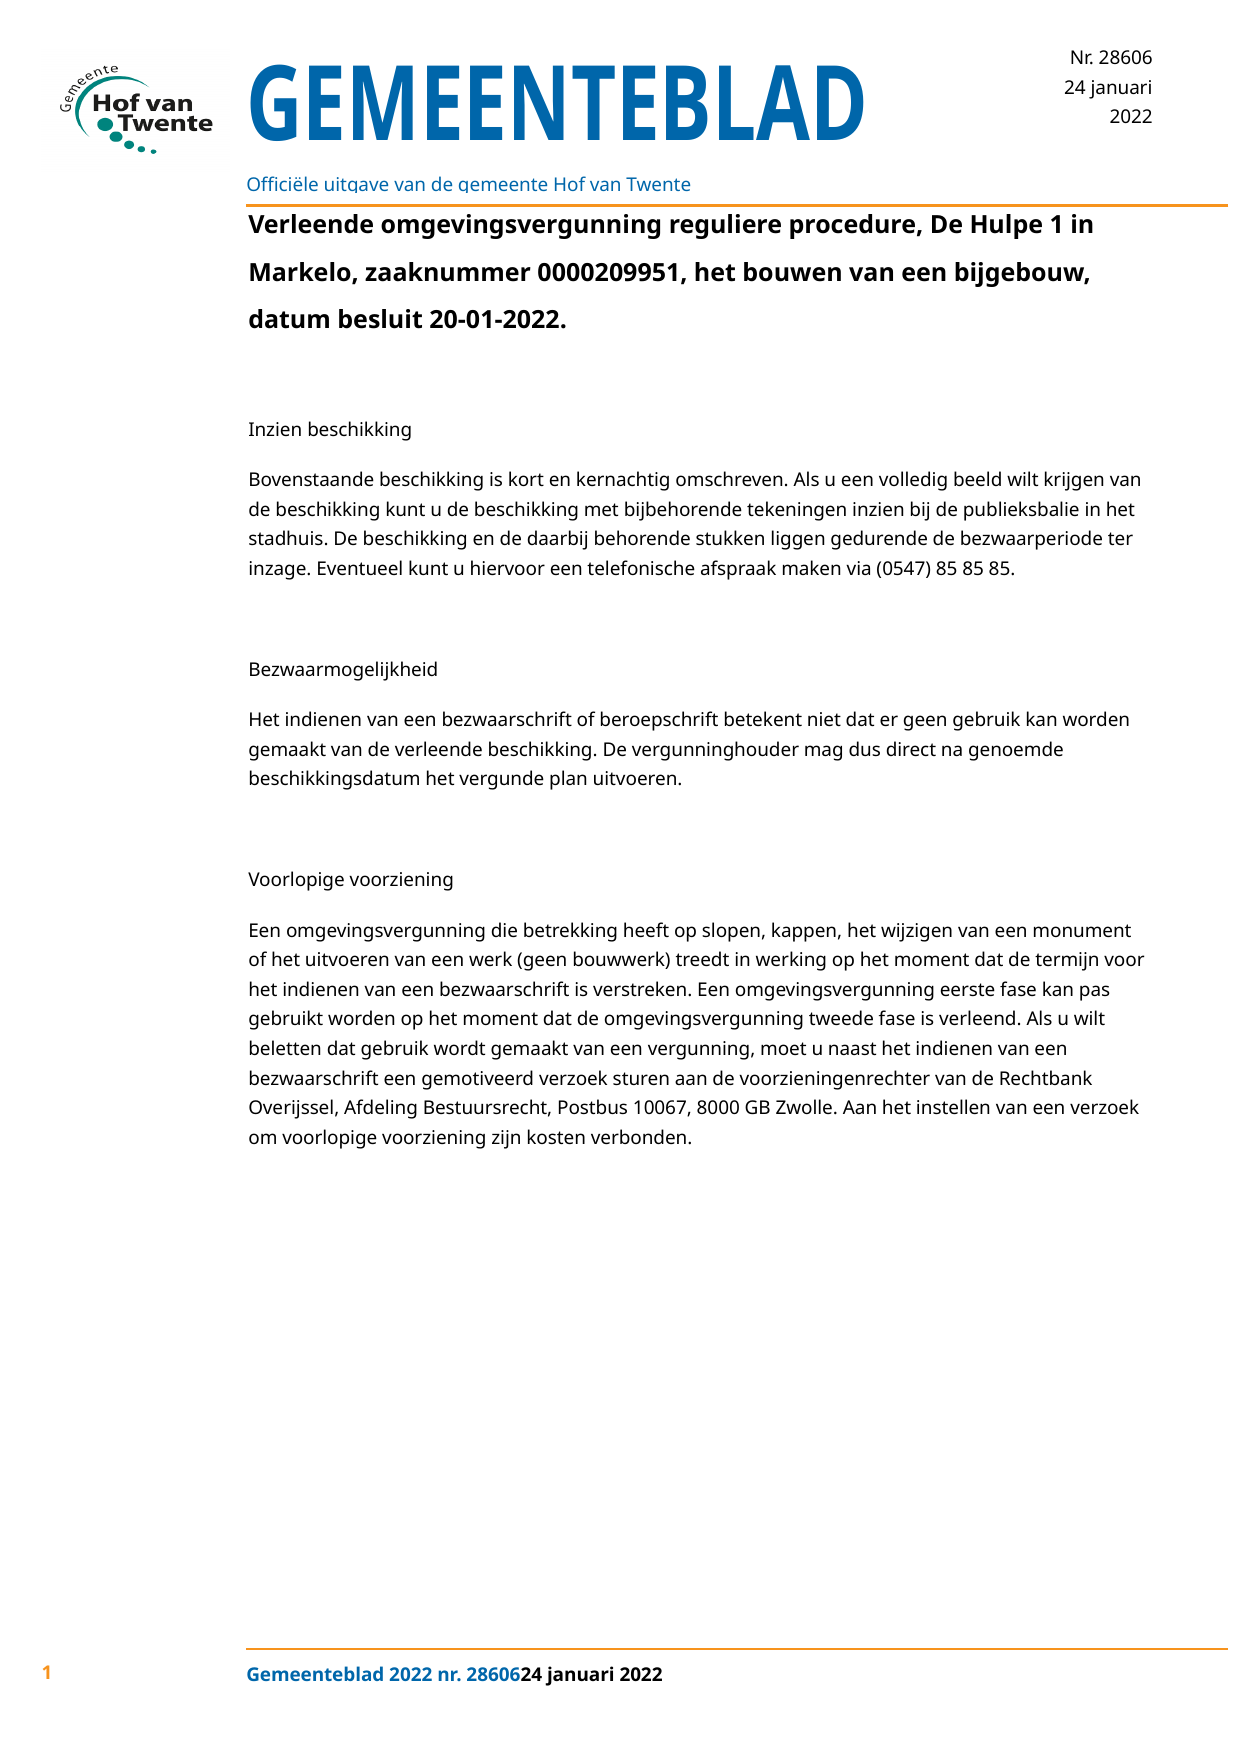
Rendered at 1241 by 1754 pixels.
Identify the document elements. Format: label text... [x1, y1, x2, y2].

picture [41, 47, 231, 172]
text Inzien beschikking [248, 416, 1152, 442]
text Voorlopige voorziening [248, 866, 1152, 892]
text Verleende omgevingsvergunning reguliere procedure, De Hulpe 1 in Markelo, zaaknummer 0000209951, het bouwen van een bijgebouw, datum besluit 20-01-2022. [248, 207, 1152, 336]
text Bovenstaande beschikking is kort en kernachtig omschreven. Als u een volledig beeld wilt krijgen van de beschikking kunt u de beschikking met bijbehorende tekeningen inzien bij de publieksbalie in het stadhuis. De beschikking en de daarbij behorende stukken liggen gedurende de bezwaarperiode ter inzage. Eventueel kunt u hiervoor een telefonische afspraak maken via (0547) 85 85 85. [248, 466, 1152, 581]
text Bezwaarmogelijkheid [248, 656, 1152, 682]
text Een omgevingsvergunning die betrekking heeft op slopen, kappen, het wijzigen van een monument of het uitvoeren van een werk (geen bouwwerk) treedt in werking op het moment dat de termijn voor het indienen van een bezwaarschrift is verstreken. Een omgevingsvergunning eerste fase kan pas gebruikt worden op het moment dat de omgevingsvergunning tweede fase is verleend. Als u wilt beletten dat gebruik wordt gemaakt van een vergunning, moet u naast het indienen van een bezwaarschrift een gemotiveerd verzoek sturen aan de voorzieningenrechter van de Rechtbank Overijssel, Afdeling Bestuursrecht, Postbus 10067, 8000 GB Zwolle. Aan het instellen van een verzoek om voorlopige voorziening zijn kosten verbonden. [248, 917, 1152, 1149]
text Het indienen van een bezwaarschrift of beroepschrift betekent niet dat er geen gebruik kan worden gemaakt van de verleende beschikking. De vergunninghouder mag dus direct na genoemde beschikkingsdatum het vergunde plan uitvoeren. [248, 706, 1152, 791]
